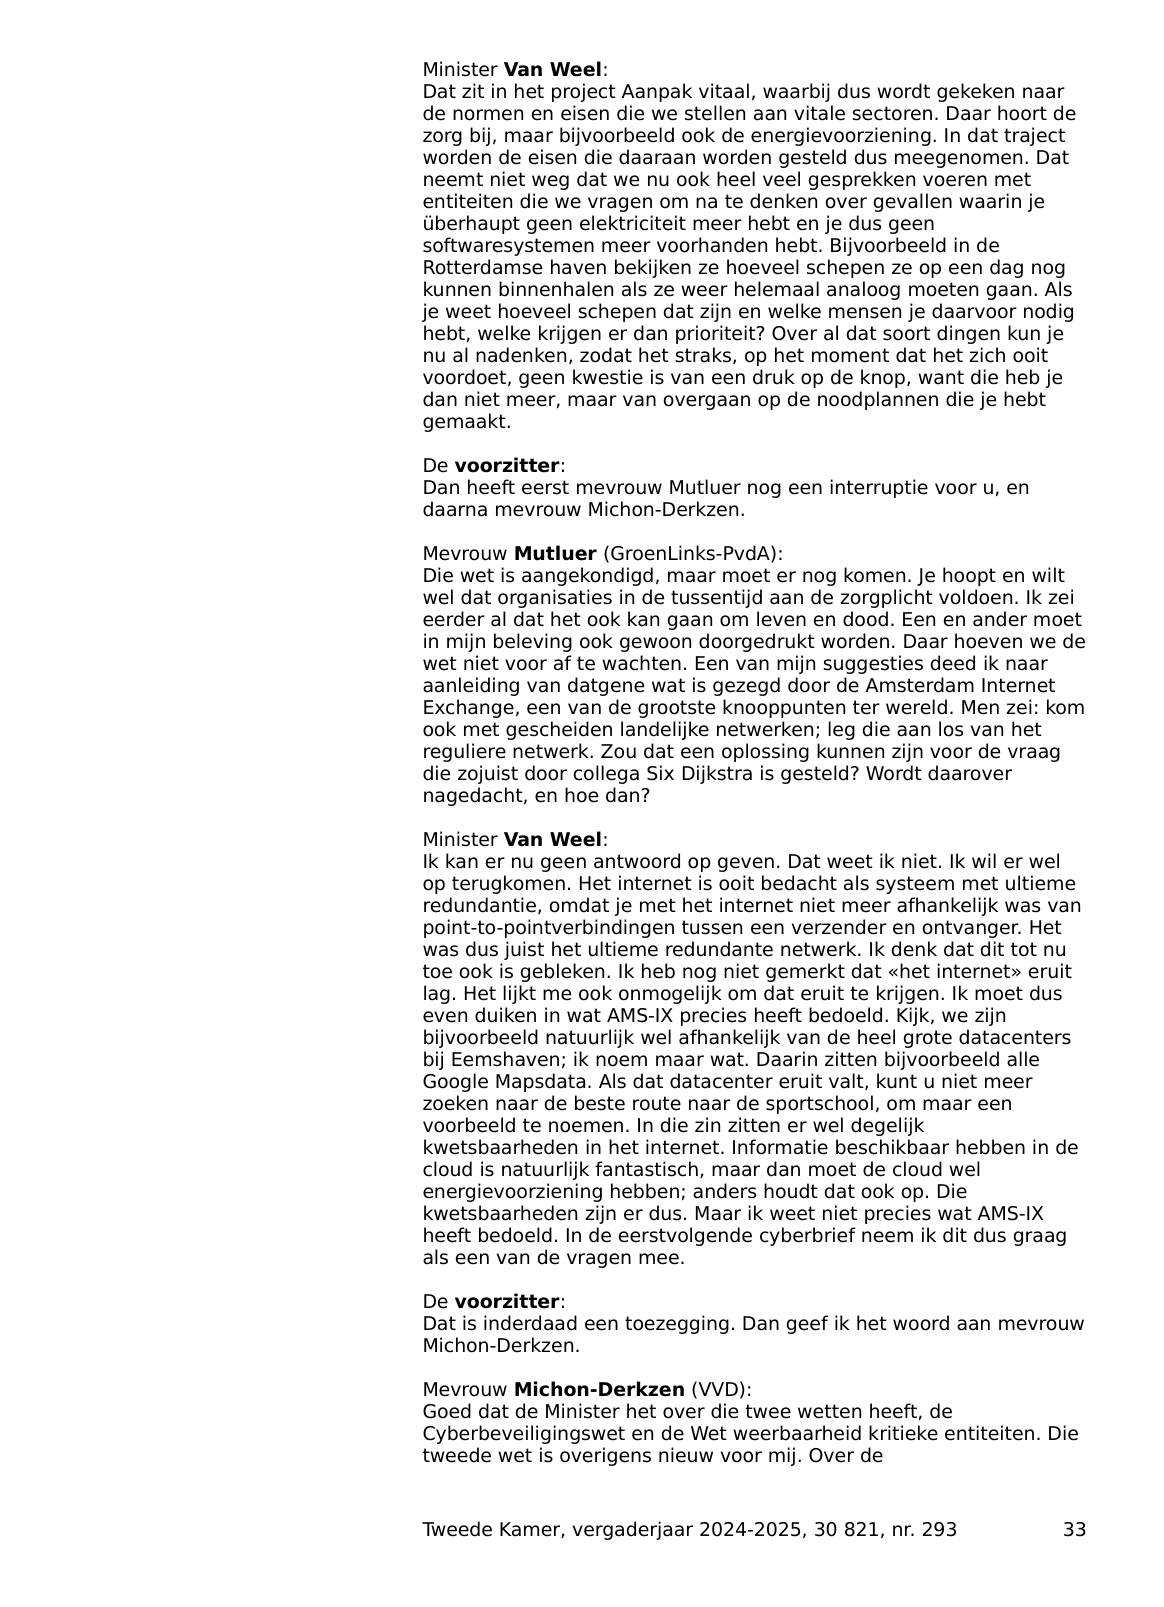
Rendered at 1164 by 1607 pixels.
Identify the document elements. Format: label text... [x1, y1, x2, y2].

text Goed dat de Minister het over die twee wetten heeft, de Cyberbeveiligingswet en de Wet weerbaarheid kritieke entiteiten. Die tweede wet is overigens nieuw voor mij. Over de [422, 1401, 1087, 1467]
text Die wet is aangekondigd, maar moet er nog komen. Je hoopt en wilt wel dat organisaties in de tussentijd aan de zorgplicht voldoen. Ik zei eerder al dat het ook kan gaan om leven en dood. Een en ander moet in mijn beleving ook gewoon doorgedrukt worden. Daar hoeven we de wet niet voor af te wachten. Een van mijn suggesties deed ik naar aanleiding van datgene wat is gezegd door de Amsterdam Internet Exchange, een van de grootste knooppunten ter wereld. Men zei: kom ook met gescheiden landelijke netwerken; leg die aan los van het reguliere netwerk. Zou dat een oplossing kunnen zijn voor de vraag die zojuist door collega Six Dijkstra is gesteld? Wordt daarover nagedacht, en hoe dan? [422, 565, 1087, 807]
text Dan heeft eerst mevrouw Mutluer nog een interruptie voor u, en daarna mevrouw Michon-Derkzen. [422, 477, 1087, 521]
text Dat is inderdaad een toezegging. Dan geef ik het woord aan mevrouw Michon-Derkzen. [422, 1313, 1087, 1357]
text Dat zit in het project Aanpak vitaal, waarbij dus wordt gekeken naar de normen en eisen die we stellen aan vitale sectoren. Daar hoort de zorg bij, maar bijvoorbeeld ook de energievoorziening. In dat traject worden de eisen die daaraan worden gesteld dus meegenomen. Dat neemt niet weg dat we nu ook heel veel gesprekken voeren met entiteiten die we vragen om na te denken over gevallen waarin je überhaupt geen elektriciteit meer hebt en je dus geen softwaresystemen meer voorhanden hebt. Bijvoorbeeld in de Rotterdamse haven bekijken ze hoeveel schepen ze op een dag nog kunnen binnenhalen als ze weer helemaal analoog moeten gaan. Als je weet hoeveel schepen dat zijn en welke mensen je daarvoor nodig hebt, welke krijgen er dan prioriteit? Over al dat soort dingen kun je nu al nadenken, zodat het straks, op het moment dat het zich ooit voordoet, geen kwestie is van een druk op de knop, want die heb je dan niet meer, maar van overgaan op de noodplannen die je hebt gemaakt. [422, 81, 1087, 433]
text Mevrouw Michon-Derkzen (VVD): [422, 1379, 1087, 1401]
text Minister Van Weel: [422, 59, 1087, 81]
text De voorzitter: [422, 1291, 1087, 1313]
text De voorzitter: [422, 455, 1087, 477]
text Minister Van Weel: [422, 829, 1087, 851]
text Ik kan er nu geen antwoord op geven. Dat weet ik niet. Ik wil er wel op terugkomen. Het internet is ooit bedacht als systeem met ultieme redundantie, omdat je met het internet niet meer afhankelijk was van point-to-pointverbindingen tussen een verzender en ontvanger. Het was dus juist het ultieme redundante netwerk. Ik denk dat dit tot nu toe ook is gebleken. Ik heb nog niet gemerkt dat «het internet» eruit lag. Het lijkt me ook onmogelijk om dat eruit te krijgen. Ik moet dus even duiken in wat AMS-IX precies heeft bedoeld. Kijk, we zijn bijvoorbeeld natuurlijk wel afhankelijk van de heel grote datacenters bij Eemshaven; ik noem maar wat. Daarin zitten bijvoorbeeld alle Google Mapsdata. Als dat datacenter eruit valt, kunt u niet meer zoeken naar de beste route naar de sportschool, om maar een voorbeeld te noemen. In die zin zitten er wel degelijk kwetsbaarheden in het internet. Informatie beschikbaar hebben in de cloud is natuurlijk fantastisch, maar dan moet de cloud wel energievoorziening hebben; anders houdt dat ook op. Die kwetsbaarheden zijn er dus. Maar ik weet niet precies wat AMS-IX heeft bedoeld. In de eerstvolgende cyberbrief neem ik dit dus graag als een van de vragen mee. [422, 851, 1087, 1268]
text Mevrouw Mutluer (GroenLinks-PvdA): [422, 543, 1087, 565]
